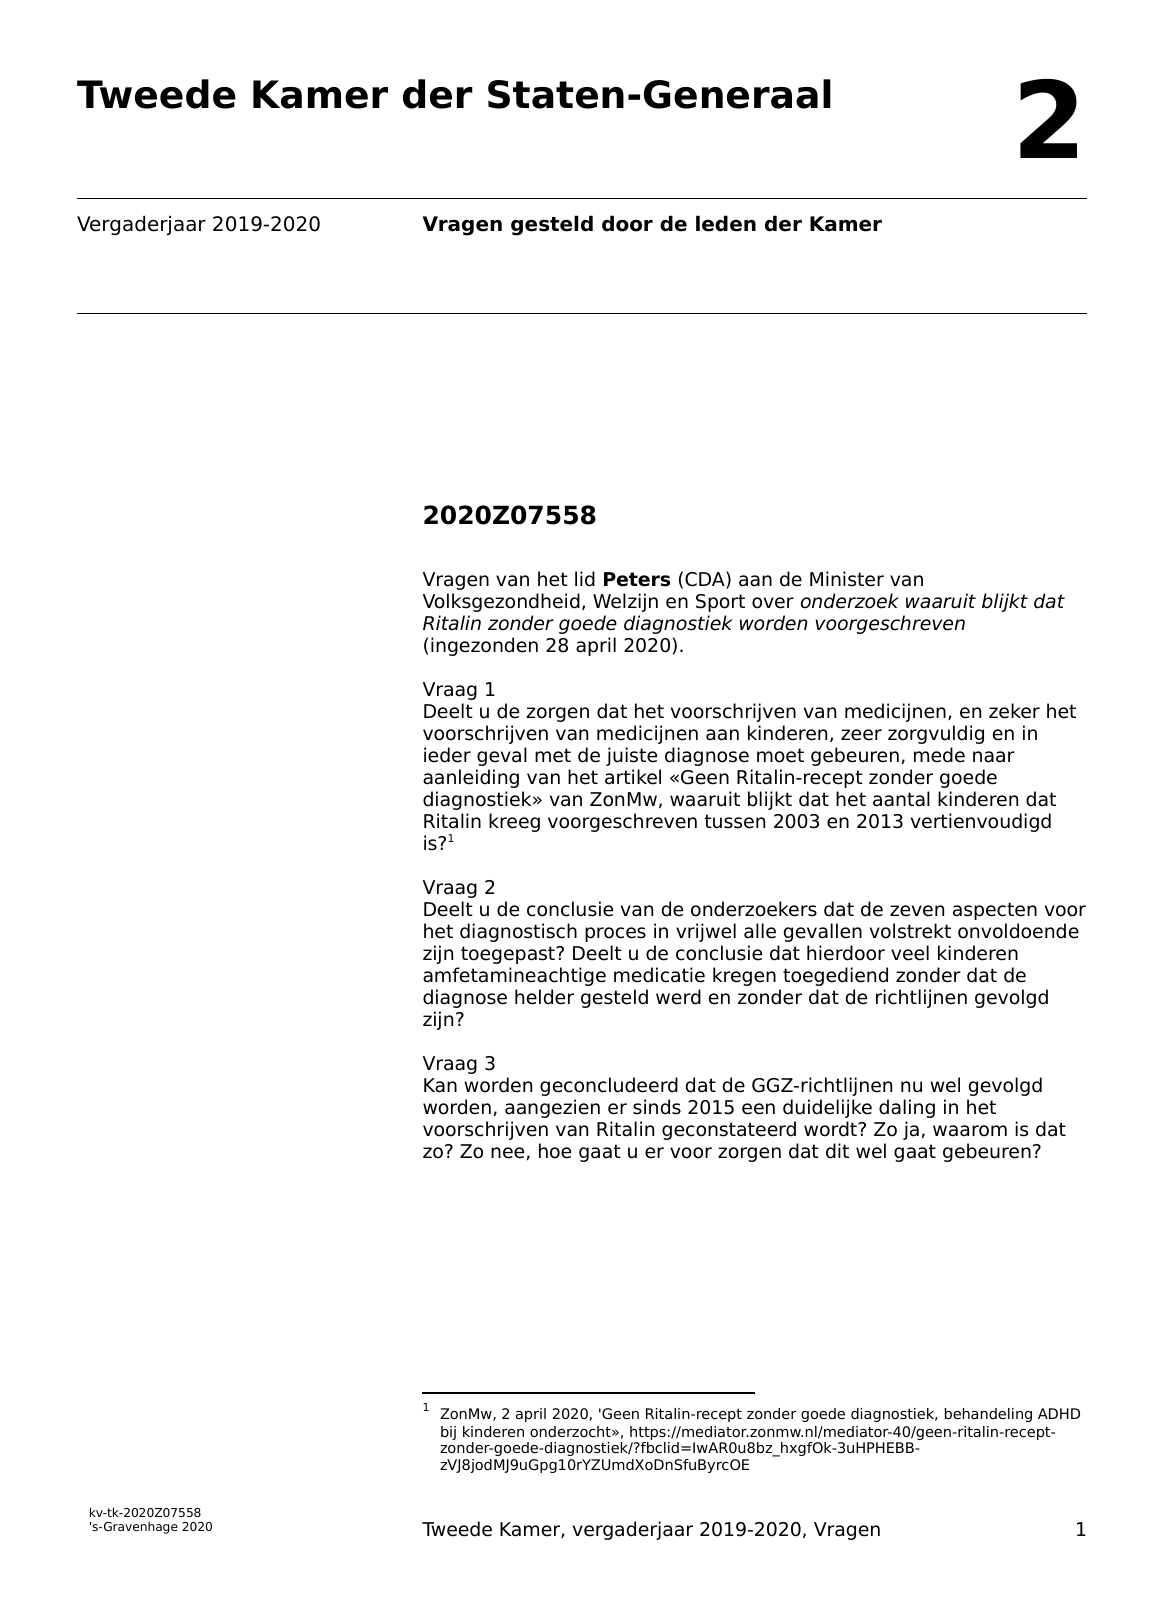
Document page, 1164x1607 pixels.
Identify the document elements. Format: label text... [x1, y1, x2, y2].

text ZonMw, 2 april 2020, 'Geen Ritalin-recept zonder goede diagnostiek, behandeling ADHD bij kinderen onderzocht», https://mediator.zonmw.nl/mediator-40/geen-ritalin-recept-zonder-goede-diagnostiek/?fbclid=IwAR0u8bz_hxgfOk-3uHPHEBB-zVJ8jodMJ9uGpg10rYZUmdXoDnSfuByrcOE [422, 1402, 1087, 1474]
table_header Tweede Kamer der Staten-Generaal [77, 59, 886, 198]
table_header 2 [886, 59, 1087, 198]
text Vraag 3 [422, 1053, 1087, 1075]
text Vragen van het lid Peters (CDA) aan de Minister van Volksgezondheid, Welzijn en Sport over onderzoek waaruit blijkt dat Ritalin zonder goede diagnostiek worden voorgeschreven (ingezonden 28 april 2020). [422, 569, 1087, 657]
text 2020Z07558 [422, 501, 1087, 531]
text 's-Gravenhage 2020 [88, 1520, 323, 1534]
text kv-tk-2020Z07558 [88, 1506, 323, 1520]
text Deelt u de zorgen dat het voorschrijven van medicijnen, en zeker het voorschrijven van medicijnen aan kinderen, zeer zorgvuldig en in ieder geval met de juiste diagnose moet gebeuren, mede naar aanleiding van het artikel «Geen Ritalin-recept zonder goede diagnostiek» van ZonMw, waaruit blijkt dat het aantal kinderen dat Ritalin kreeg voorgeschreven tussen 2003 en 2013 vertienvoudigd is? [422, 701, 1087, 855]
text Kan worden geconcludeerd dat de GGZ-richtlijnen nu wel gevolgd worden, aangezien er sinds 2015 een duidelijke daling in het voorschrijven van Ritalin geconstateerd wordt? Zo ja, waarom is dat zo? Zo nee, hoe gaat u er voor zorgen dat dit wel gaat gebeuren? [422, 1075, 1087, 1163]
text Vraag 2 [422, 877, 1087, 899]
table_cell Vergaderjaar 2019-2020 [77, 199, 422, 313]
table_cell Vragen gesteld door de leden der Kamer [422, 199, 1087, 313]
text Vraag 1 [422, 679, 1087, 701]
text Deelt u de conclusie van de onderzoekers dat de zeven aspecten voor het diagnostisch proces in vrijwel alle gevallen volstrekt onvoldoende zijn toegepast? Deelt u de conclusie dat hierdoor veel kinderen amfetamineachtige medicatie kregen toegediend zonder dat de diagnose helder gesteld werd en zonder dat de richtlijnen gevolgd zijn? [422, 899, 1087, 1031]
